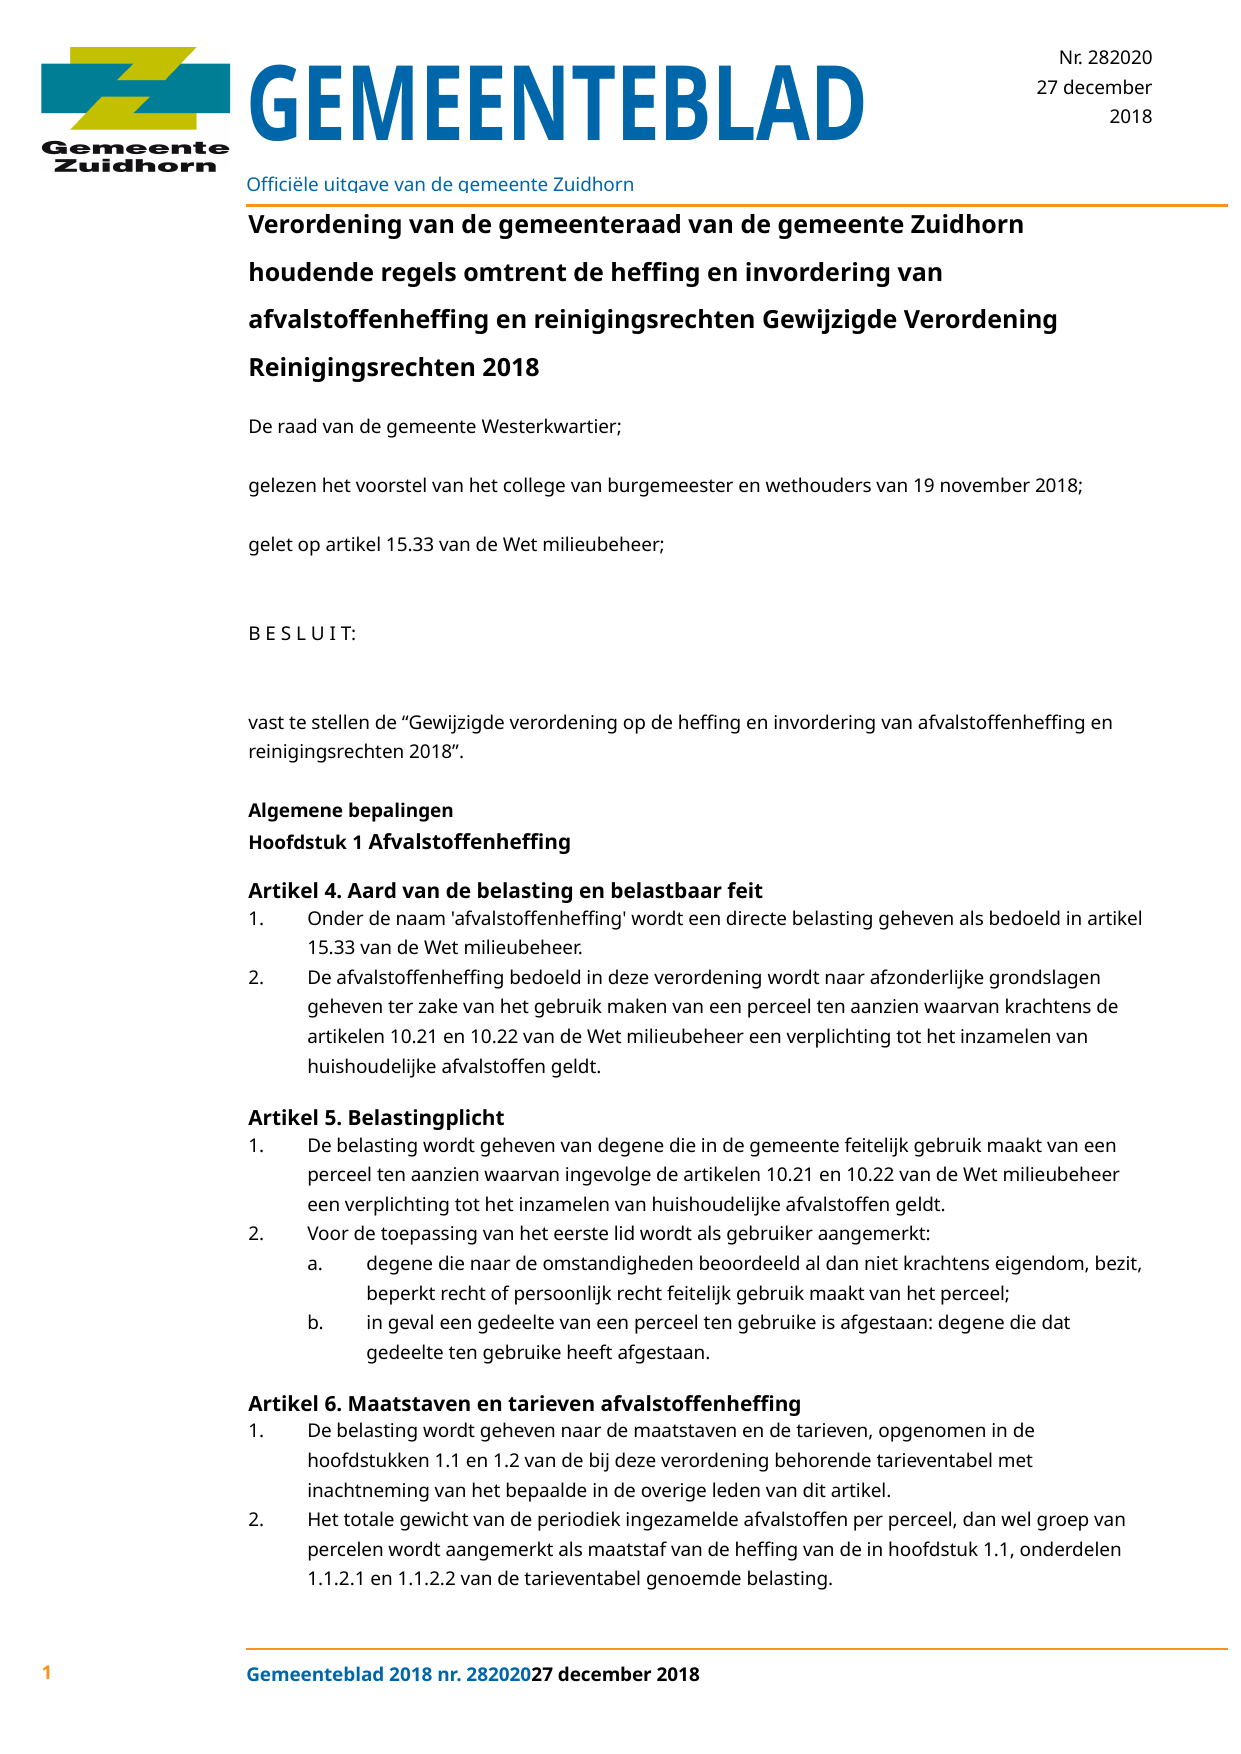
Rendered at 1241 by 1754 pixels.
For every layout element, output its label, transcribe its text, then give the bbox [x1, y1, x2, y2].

text Algemene bepalingen [248, 798, 1152, 823]
list De belasting wordt geheven naar de maatstaven en de tarieven, opgenomen in de hoofdstukken 1.1 en 1.2 van de bij deze verordening behorende tarieventabel met inachtneming van het bepaalde in de overige leden van dit artikel. [248, 1418, 1152, 1503]
text Artikel 6. Maatstaven en tarieven afvalstoffenheffing [248, 1389, 1152, 1418]
text gelet op artikel 15.33 van de Wet milieubeheer; [248, 531, 1152, 557]
list Voor de toepassing van het eerste lid wordt als gebruiker aangemerkt: [248, 1221, 1152, 1246]
list Het totale gewicht van de periodiek ingezamelde afvalstoffen per perceel, dan wel groep van percelen wordt aangemerkt als maatstaf van de heffing van de in hoofdstuk 1.1, onderdelen 1.1.2.1 en 1.1.2.2 van de tarieventabel genoemde belasting. [248, 1506, 1152, 1591]
text Hoofdstuk 1 Afvalstoffenheffing [248, 827, 1152, 856]
text Artikel 5. Belastingplicht [248, 1103, 1152, 1132]
text Verordening van de gemeenteraad van de gemeente Zuidhorn houdende regels omtrent de heffing en invordering van afvalstoffenheffing en reinigingsrechten Gewijzigde Verordening Reinigingsrechten 2018 [248, 207, 1152, 384]
list De afvalstoffenheffing bedoeld in deze verordening wordt naar afzonderlijke grondslagen geheven ter zake van het gebruik maken van een perceel ten aanzien waarvan krachtens de artikelen 10.21 en 10.22 van de Wet milieubeheer een verplichting tot het inzamelen van huishoudelijke afvalstoffen geldt. [248, 964, 1152, 1079]
text gelezen het voorstel van het college van burgemeester en wethouders van 19 november 2018; [248, 472, 1152, 498]
list De belasting wordt geheven van degene die in de gemeente feitelijk gebruik maakt van een perceel ten aanzien waarvan ingevolge de artikelen 10.21 en 10.22 van de Wet milieubeheer een verplichting tot het inzamelen van huishoudelijke afvalstoffen geldt. [248, 1132, 1152, 1217]
text B E S L U I T: [248, 620, 1152, 646]
picture [41, 47, 231, 172]
text De raad van de gemeente Westerkwartier; [248, 413, 1152, 439]
list Onder de naam 'afvalstoffenheffing' wordt een directe belasting geheven als bedoeld in artikel 15.33 van de Wet milieubeheer. [248, 905, 1152, 960]
text Artikel 4. Aard van de belasting en belastbaar feit [248, 877, 1152, 905]
text vast te stellen de “Gewijzigde verordening op de heffing en invordering van afvalstoffenheffing en reinigingsrechten 2018”. [248, 709, 1152, 764]
list in geval een gedeelte van een perceel ten gebruike is afgestaan: degene die dat gedeelte ten gebruike heeft afgestaan. [307, 1309, 1152, 1364]
list degene die naar de omstandigheden beoordeeld al dan niet krachtens eigendom, bezit, beperkt recht of persoonlijk recht feitelijk gebruik maakt van het perceel; [307, 1250, 1152, 1305]
